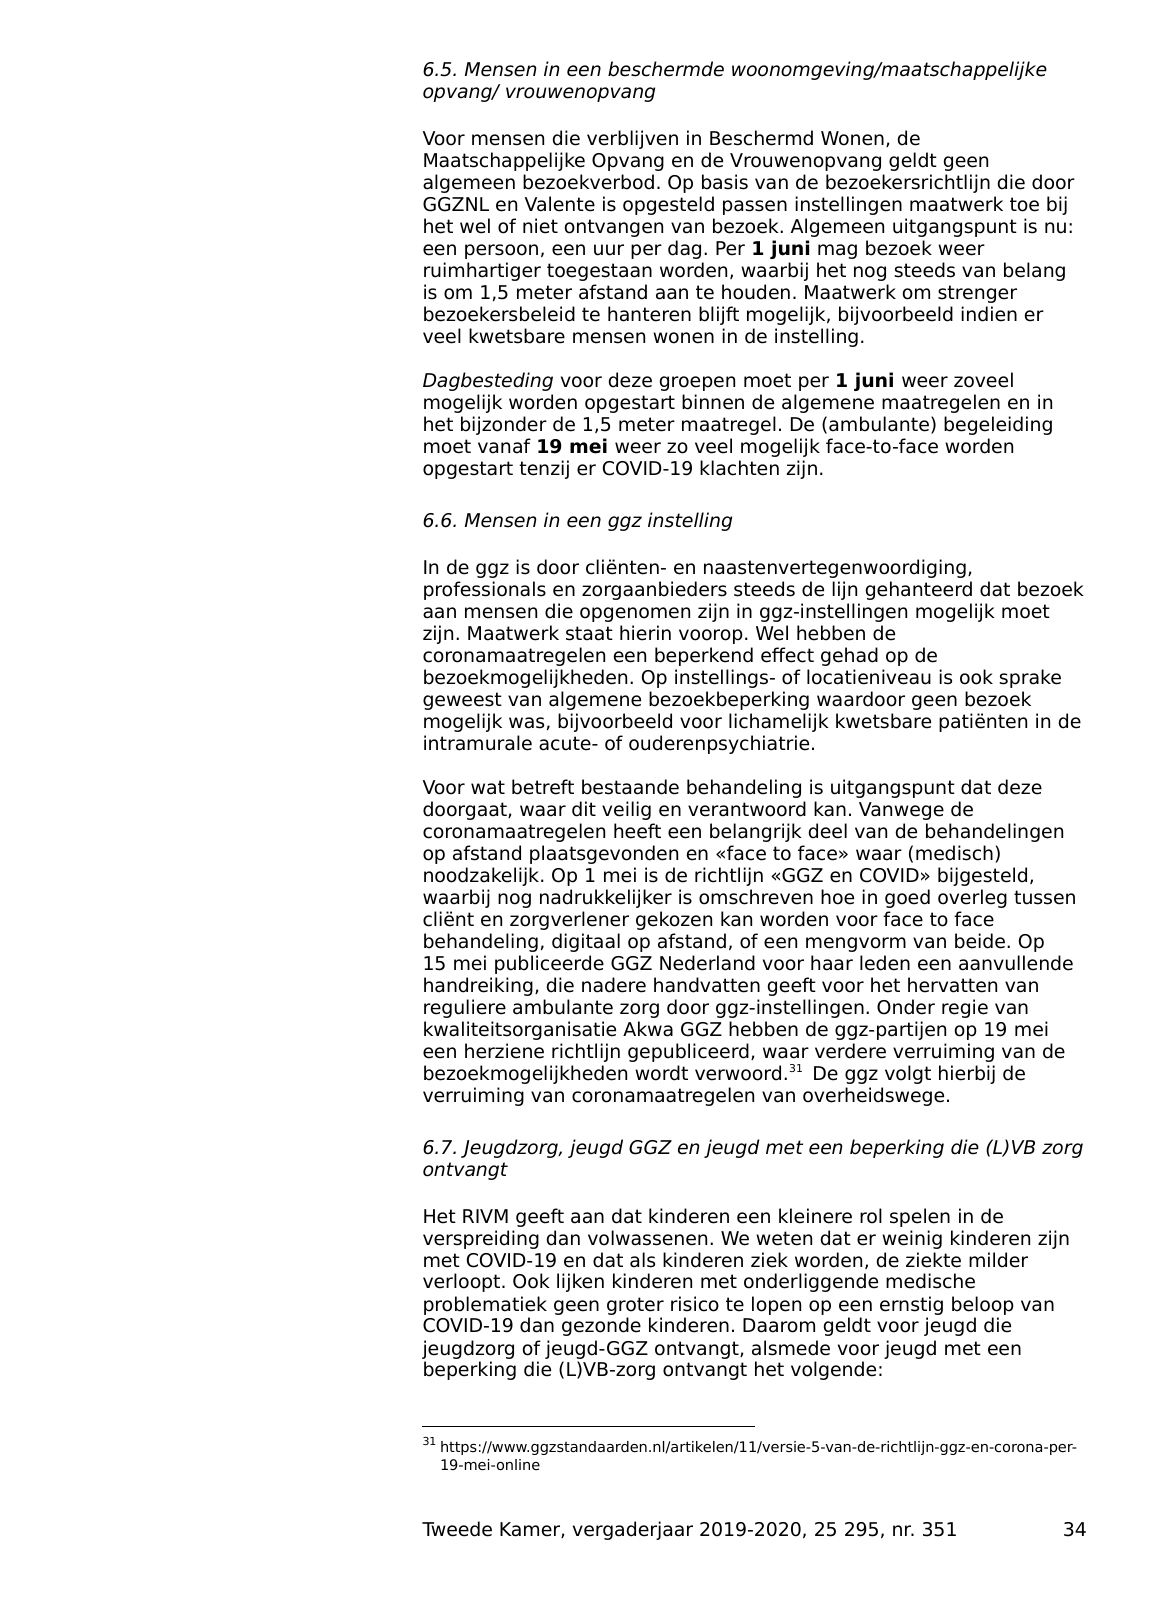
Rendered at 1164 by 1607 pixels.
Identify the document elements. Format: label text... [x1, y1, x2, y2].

subtitle 6.6. Mensen in een ggz instelling [422, 510, 1087, 532]
text Voor mensen die verblijven in Beschermd Wonen, de Maatschappelijke Opvang en de Vrouwenopvang geldt geen algemeen bezoekverbod. Op basis van de bezoekersrichtlijn die door GGZNL en Valente is opgesteld passen instellingen maatwerk toe bij het wel of niet ontvangen van bezoek. Algemeen uitgangspunt is nu: een persoon, een uur per dag. Per 1 juni mag bezoek weer ruimhartiger toegestaan worden, waarbij het nog steeds van belang is om 1,5 meter afstand aan te houden. Maatwerk om strenger bezoekersbeleid te hanteren blijft mogelijk, bijvoorbeeld indien er veel kwetsbare mensen wonen in de instelling. [422, 128, 1087, 348]
text Dagbesteding voor deze groepen moet per 1 juni weer zoveel mogelijk worden opgestart binnen de algemene maatregelen en in het bijzonder de 1,5 meter maatregel. De (ambulante) begeleiding moet vanaf 19 mei weer zo veel mogelijk face-to-face worden opgestart tenzij er COVID-19 klachten zijn. [422, 370, 1087, 480]
subtitle 6.5. Mensen in een beschermde woonomgeving/maatschappelijke opvang/ vrouwenopvang [422, 59, 1087, 103]
text Het RIVM geeft aan dat kinderen een kleinere rol spelen in de verspreiding dan volwassenen. We weten dat er weinig kinderen zijn met COVID-19 en dat als kinderen ziek worden, de ziekte milder verloopt. Ook lijken kinderen met onderliggende medische problematiek geen groter risico te lopen op een ernstig beloop van COVID-19 dan gezonde kinderen. Daarom geldt voor jeugd die jeugdzorg of jeugd-GGZ ontvangt, alsmede voor jeugd met een beperking die (L)VB-zorg ontvangt het volgende: [422, 1206, 1087, 1381]
text Voor wat betreft bestaande behandeling is uitgangspunt dat deze doorgaat, waar dit veilig en verantwoord kan. Vanwege de coronamaatregelen heeft een belangrijk deel van de behandelingen op afstand plaatsgevonden en «face to face» waar (medisch) noodzakelijk. Op 1 mei is de richtlijn «GGZ en COVID» bijgesteld, waarbij nog nadrukkelijker is omschreven hoe in goed overleg tussen cliënt en zorgverlener gekozen kan worden voor face to face behandeling, digitaal op afstand, of een mengvorm van beide. Op 15 mei publiceerde GGZ Nederland voor haar leden een aanvullende handreiking, die nadere handvatten geeft voor het hervatten van reguliere ambulante zorg door ggz-instellingen. Onder regie van kwaliteitsorganisatie Akwa GGZ hebben de ggz-partijen op 19 mei een herziene richtlijn gepubliceerd, waar verdere verruiming van de bezoekmogelijkheden wordt verwoord. De ggz volgt hierbij de verruiming van coronamaatregelen van overheidswege. [422, 777, 1087, 1107]
text In de ggz is door cliënten- en naastenvertegenwoordiging, professionals en zorgaanbieders steeds de lijn gehanteerd dat bezoek aan mensen die opgenomen zijn in ggz-instellingen mogelijk moet zijn. Maatwerk staat hierin voorop. Wel hebben de coronamaatregelen een beperkend effect gehad op de bezoekmogelijkheden. Op instellings- of locatieniveau is ook sprake geweest van algemene bezoekbeperking waardoor geen bezoek mogelijk was, bijvoorbeeld voor lichamelijk kwetsbare patiënten in de intramurale acute- of ouderenpsychiatrie. [422, 557, 1087, 755]
subtitle 6.7. Jeugdzorg, jeugd GGZ en jeugd met een beperking die (L)VB zorg ontvangt [422, 1137, 1087, 1181]
text https://www.ggzstandaarden.nl/artikelen/11/versie-5-van-de-richtlijn-ggz-en-corona-per-19-mei-online [422, 1435, 1087, 1474]
